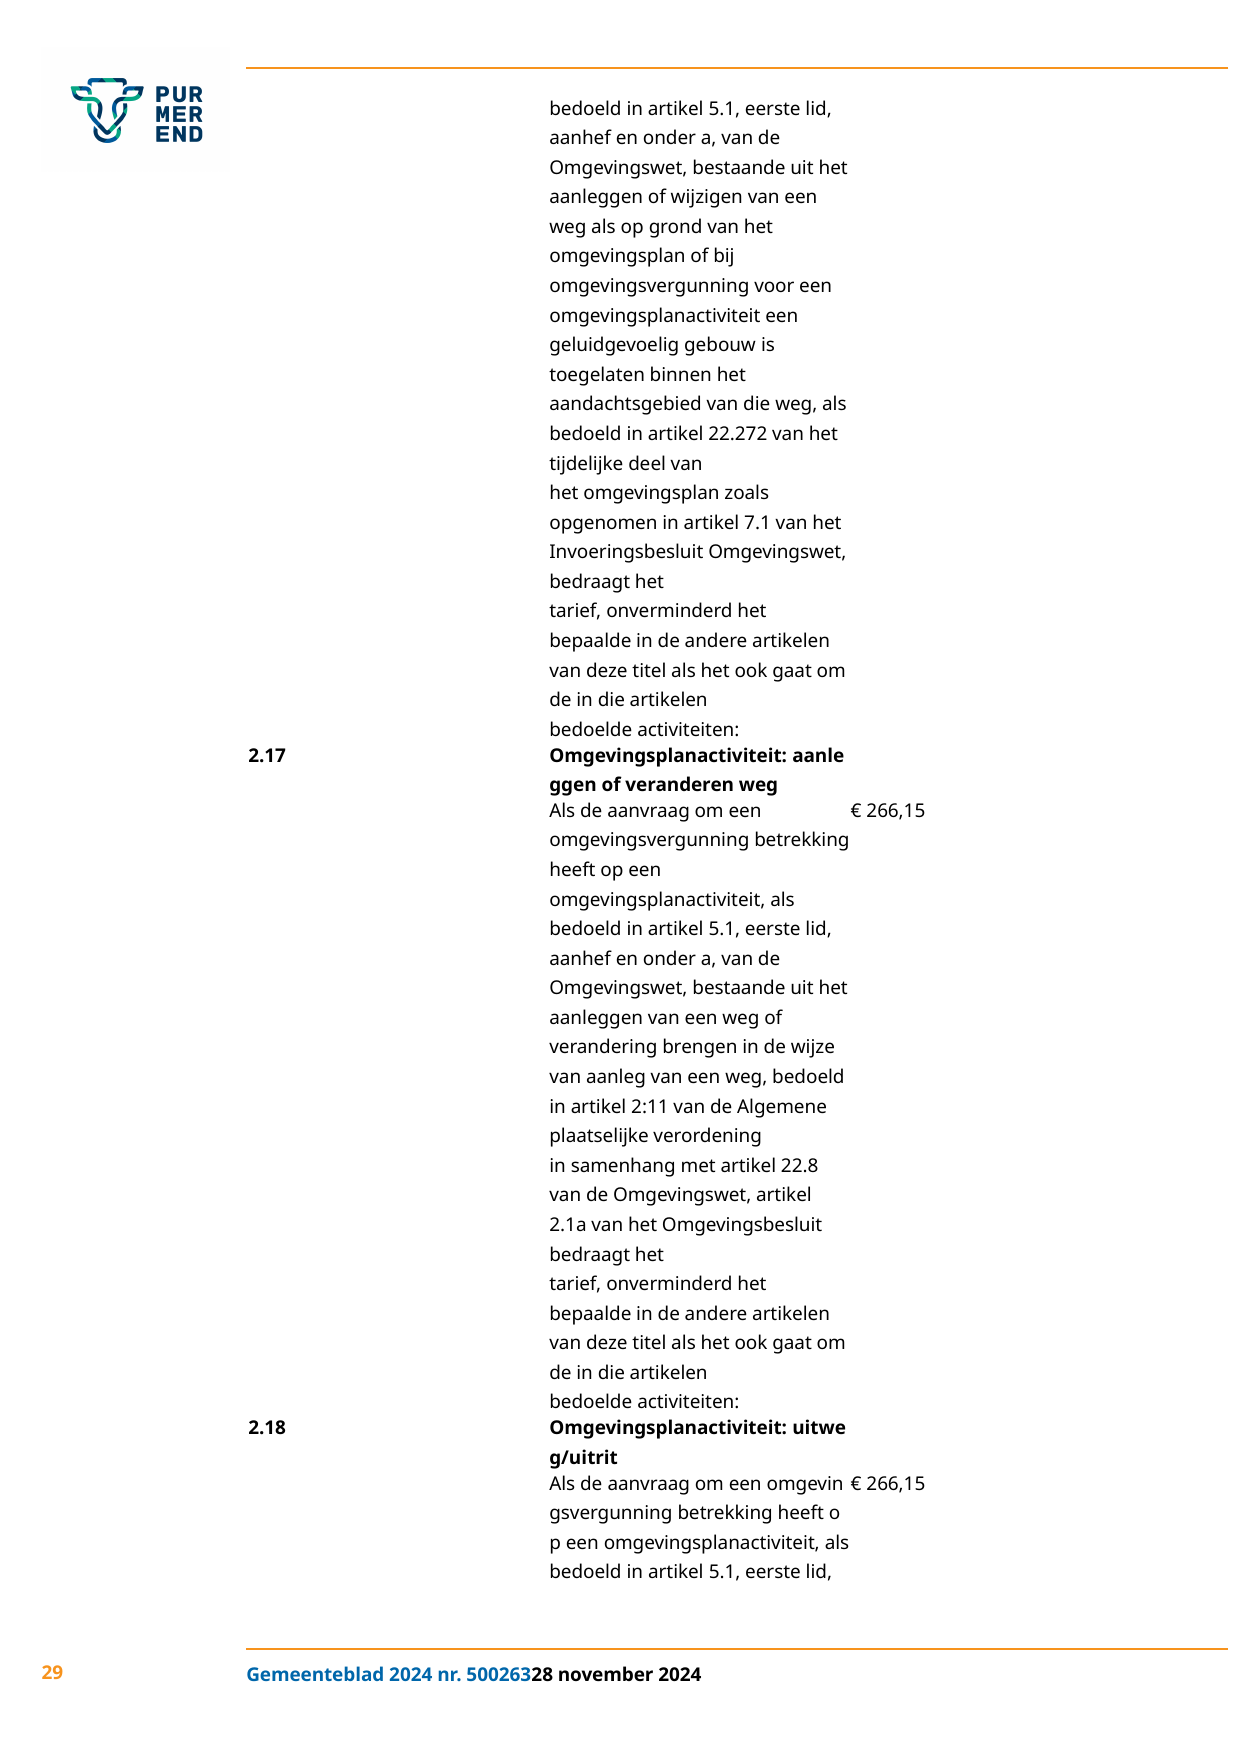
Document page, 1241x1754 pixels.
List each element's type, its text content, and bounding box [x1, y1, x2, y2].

table_cell bedoeld in artikel 5.1, eerste lid, aanhef en onder a, van de Omgevingswet, bestaande uit het aanleggen of wijzigen van een weg als op grond van het omgevingsplan of bij omgevingsvergunning voor een omgevingsplanactiviteit een geluidgevoelig gebouw is toegelaten binnen het aandachtsgebied van die weg, als bedoeld in artikel 22.272 van het tijdelijke deel van het omgevingsplan zoals opgenomen in artikel 7.1 van het Invoeringsbesluit Omgevingswet, bedraagt het tarief, onverminderd het bepaalde in de andere artikelen van deze titel als het ook gaat om de in die artikelen bedoelde activiteiten: [549, 95, 850, 742]
table_cell 2.17 [248, 742, 549, 1414]
table_cell Omgevingsplanactiviteit: aanleggen of veranderen weg [549, 742, 850, 797]
table_cell Als de aanvraag om een omgevingsvergunning betrekking heeft op een omgevingsplanactiviteit, als bedoeld in artikel 5.1, eerste lid, [549, 1470, 850, 1584]
table_cell 2.18 [248, 1415, 549, 1584]
table_cell Als de aanvraag om een omgevingsvergunning betrekking heeft op een omgevingsplanactiviteit, als bedoeld in artikel 5.1, eerste lid, aanhef en onder a, van de Omgevingswet, bestaande uit het aanleggen van een weg of verandering brengen in de wijze van aanleg van een weg, bedoeld in artikel 2:11 van de Algemene plaatselijke verordening in samenhang met artikel 22.8 van de Omgevingswet, artikel 2.1a van het Omgevingsbesluit bedraagt het tarief, onverminderd het bepaalde in de andere artikelen van deze titel als het ook gaat om de in die artikelen bedoelde activiteiten: [549, 797, 850, 1414]
table_cell Omgevingsplanactiviteit: uitweg/uitrit [549, 1415, 850, 1470]
picture [41, 47, 231, 172]
table_cell € 266,15 [850, 1470, 1152, 1584]
table_cell € 266,15 [850, 797, 1152, 1414]
table_cell [248, 95, 549, 742]
table_cell [850, 1415, 1152, 1470]
table_cell [850, 742, 1152, 797]
table_cell [850, 95, 1152, 742]
